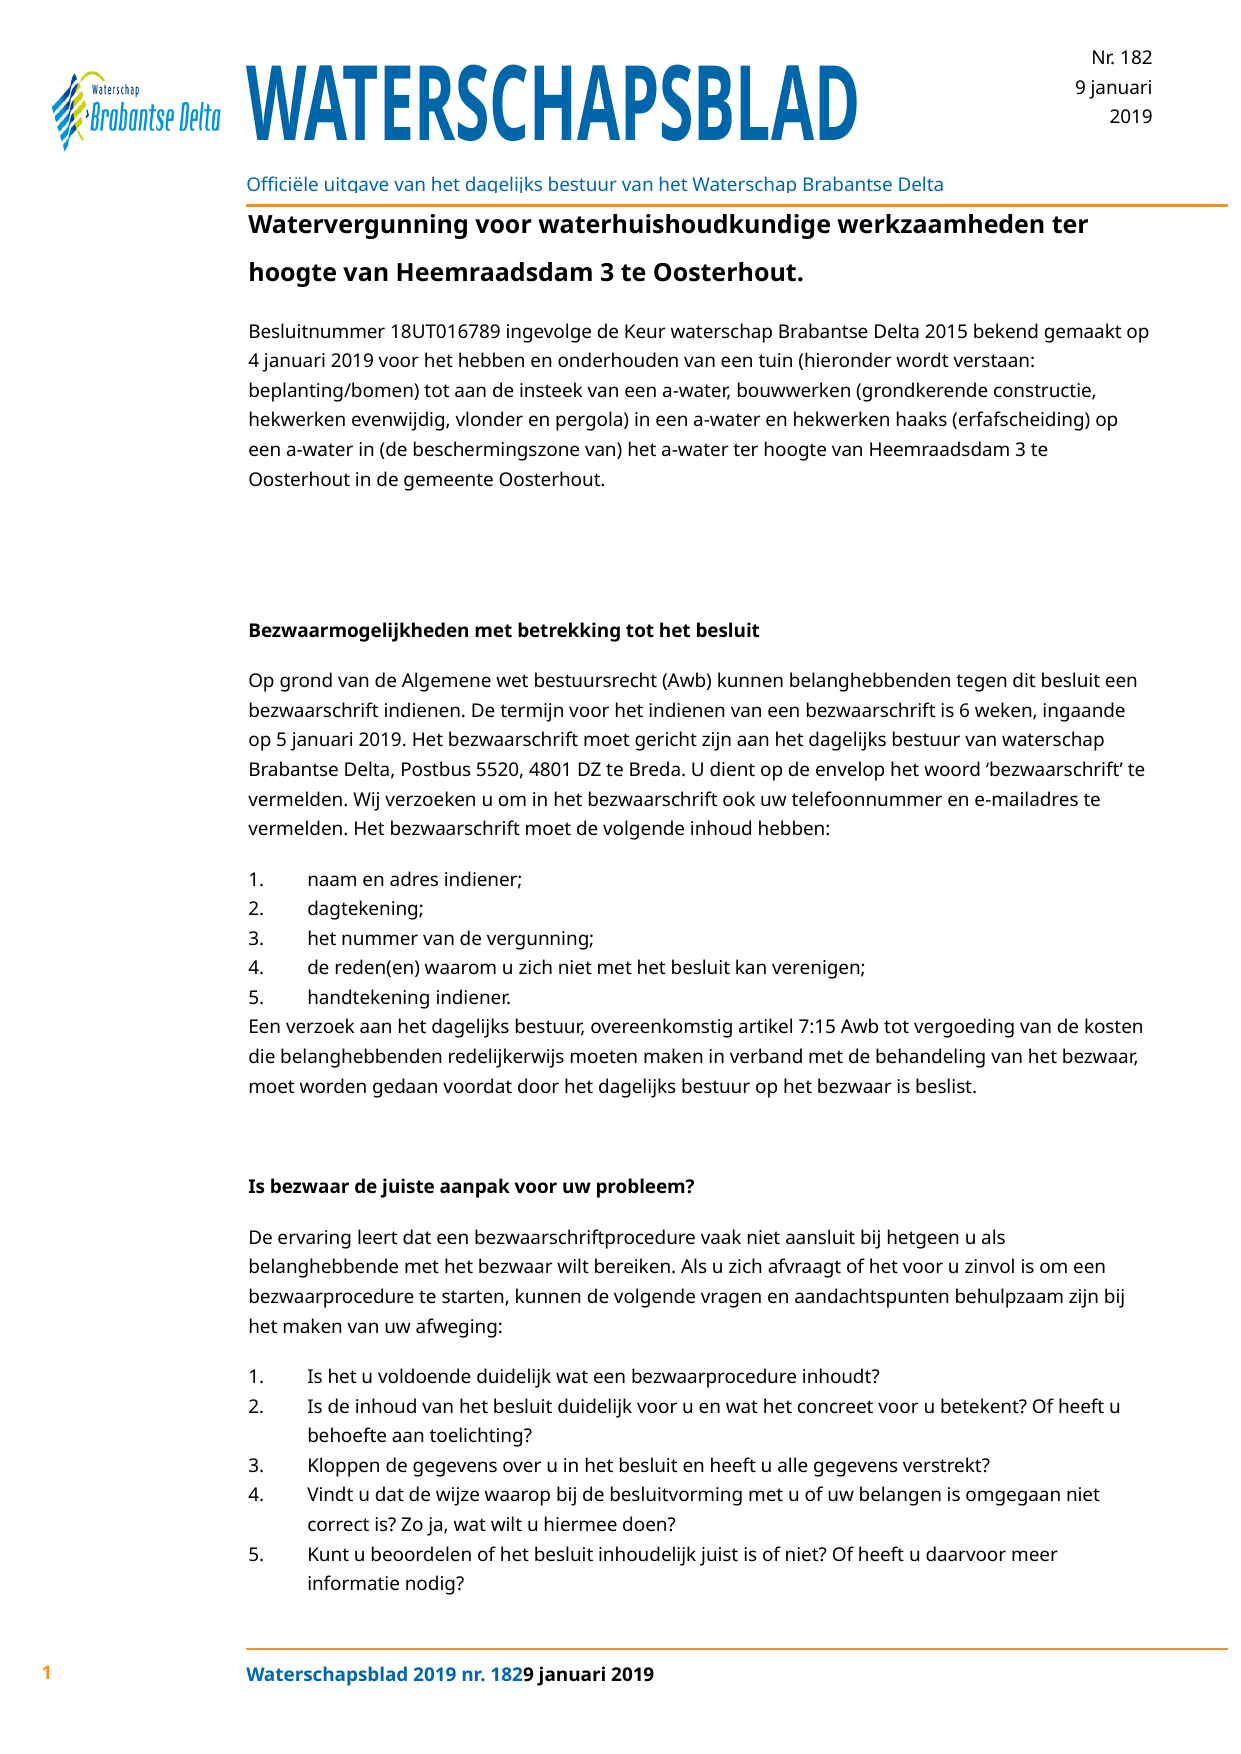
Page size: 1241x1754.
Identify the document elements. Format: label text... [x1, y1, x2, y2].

picture [41, 47, 231, 172]
text Bezwaarmogelijkheden met betrekking tot het besluit [248, 617, 1152, 643]
list Is de inhoud van het besluit duidelijk voor u en wat het concreet voor u betekent? Of heeft u behoefte aan toelichting? [248, 1393, 1152, 1448]
list Is het u voldoende duidelijk wat een bezwaarprocedure inhoudt? [248, 1363, 1152, 1389]
text Besluitnummer 18UT016789 ingevolge de Keur waterschap Brabantse Delta 2015 bekend gemaakt op 4 januari 2019 voor het hebben en onderhouden van een tuin (hieronder wordt verstaan: beplanting/bomen) tot aan de insteek van een a-water, bouwwerken (grondkerende constructie, hekwerken evenwijdig, vlonder en pergola) in een a-water en hekwerken haaks (erfafscheiding) op een a-water in (de beschermingszone van) het a-water ter hoogte van Heemraadsdam 3 te Oosterhout in de gemeente Oosterhout. [248, 318, 1152, 492]
list Kunt u beoordelen of het besluit inhoudelijk juist is of niet? Of heeft u daarvoor meer informatie nodig? [248, 1541, 1152, 1596]
list naam en adres indiener; [248, 866, 1152, 892]
text De ervaring leert dat een bezwaarschriftprocedure vaak niet aansluit bij hetgeen u als belanghebbende met het bezwaar wilt bereiken. Als u zich afvraagt of het voor u zinvol is om een bezwaarprocedure te starten, kunnen de volgende vragen en aandachtspunten behulpzaam zijn bij het maken van uw afweging: [248, 1224, 1152, 1339]
list dagtekening; [248, 895, 1152, 921]
list handtekening indiener. [248, 984, 1152, 1010]
text Een verzoek aan het dagelijks bestuur, overeenkomstig artikel 7:15 Awb tot vergoeding van de kosten die belanghebbenden redelijkerwijs moeten maken in verband met de behandeling van het bezwaar, moet worden gedaan voordat door het dagelijks bestuur op het bezwaar is beslist. [248, 1014, 1152, 1099]
list de reden(en) waarom u zich niet met het besluit kan verenigen; [248, 954, 1152, 980]
text Op grond van de Algemene wet bestuursrecht (Awb) kunnen belanghebbenden tegen dit besluit een bezwaarschrift indienen. De termijn voor het indienen van een bezwaarschrift is 6 weken, ingaande op 5 januari 2019. Het bezwaarschrift moet gericht zijn aan het dagelijks bestuur van waterschap Brabantse Delta, Postbus 5520, 4801 DZ te Breda. U dient op de envelop het woord ‘bezwaarschrift’ te vermelden. Wij verzoeken u om in het bezwaarschrift ook uw telefoonnummer en e‑mailadres te vermelden. Het bezwaarschrift moet de volgende inhoud hebben: [248, 667, 1152, 841]
text Is bezwaar de juiste aanpak voor uw probleem? [248, 1174, 1152, 1199]
list Vindt u dat de wijze waarop bij de besluitvorming met u of uw belangen is omgegaan niet correct is? Zo ja, wat wilt u hiermee doen? [248, 1482, 1152, 1537]
text Watervergunning voor waterhuishoudkundige werkzaamheden ter hoogte van Heemraadsdam 3 te Oosterhout. [248, 207, 1152, 288]
list het nummer van de vergunning; [248, 925, 1152, 951]
list Kloppen de gegevens over u in het besluit en heeft u alle gegevens verstrekt? [248, 1452, 1152, 1478]
